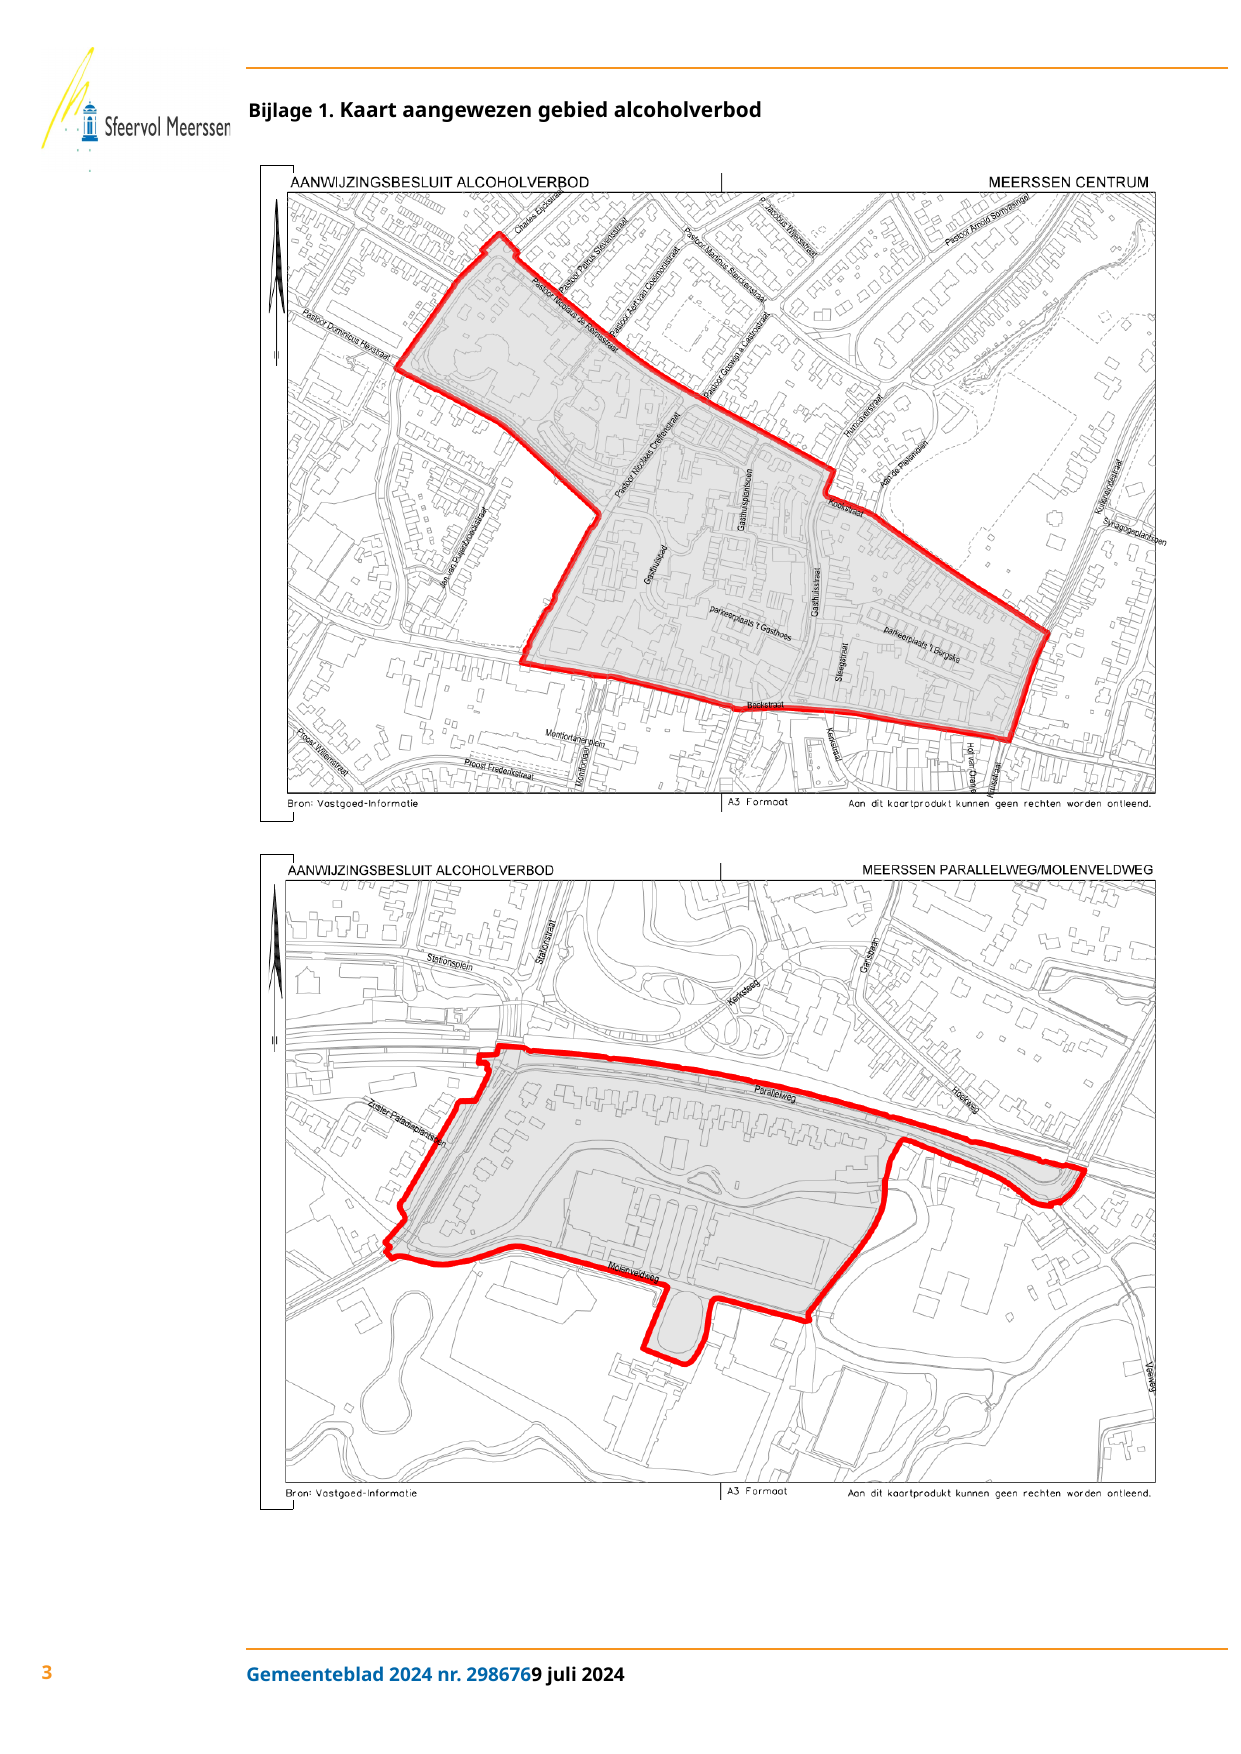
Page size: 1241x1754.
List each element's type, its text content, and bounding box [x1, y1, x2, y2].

picture [41, 47, 231, 172]
text Bijlage 1. Kaart aangewezen gebied alcoholverbod [248, 95, 1152, 123]
picture [268, 863, 1173, 1500]
picture [268, 173, 1173, 812]
